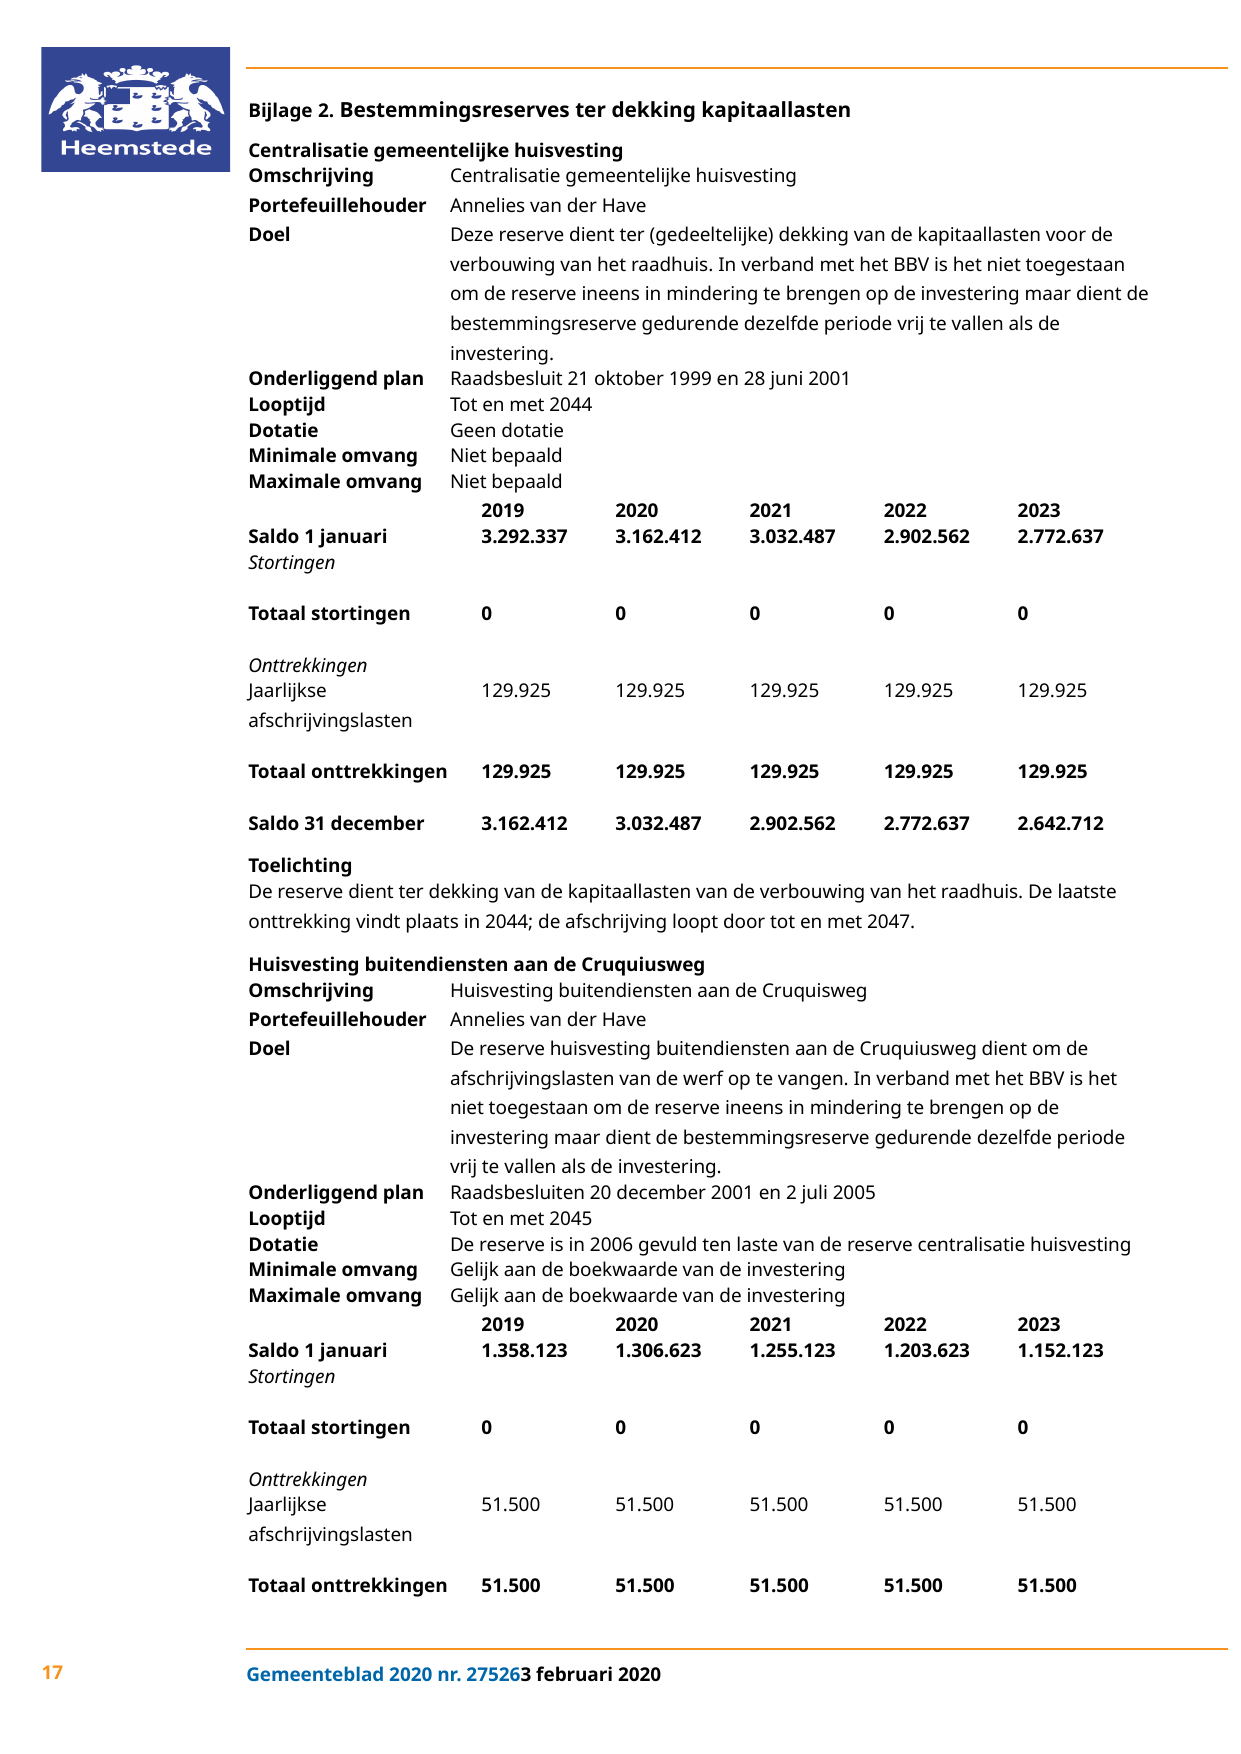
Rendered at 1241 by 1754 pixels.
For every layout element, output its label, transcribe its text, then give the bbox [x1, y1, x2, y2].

table_cell [1018, 575, 1152, 600]
table_cell [248, 626, 481, 652]
table_cell [615, 549, 749, 574]
table_cell Jaarlijkse afschrijvingslasten [248, 678, 481, 733]
table_cell [615, 626, 749, 652]
table_header Huisvesting buitendiensten aan de Cruquisweg Annelies van der Have [450, 977, 1152, 1032]
table_cell [481, 1363, 615, 1389]
table_cell [884, 652, 1017, 677]
table_header Doel [248, 1035, 450, 1179]
table_cell [481, 784, 615, 810]
table_cell [481, 549, 615, 574]
table_cell Onderliggend plan [248, 365, 450, 391]
table_cell [1018, 1547, 1152, 1573]
table_cell [884, 1547, 1017, 1573]
table_cell Saldo 1 januari [248, 1337, 481, 1363]
table_cell [248, 1389, 481, 1414]
table_cell 1.152.123 [1018, 1337, 1152, 1363]
table_cell Totaal onttrekkingen [248, 759, 481, 784]
table_cell Maximale omvang [248, 468, 450, 494]
table_cell [248, 1547, 481, 1573]
table_cell 3.162.412 [615, 523, 749, 549]
table_cell [481, 1466, 615, 1492]
table_cell [1018, 1466, 1152, 1492]
table_cell Maximale omvang [248, 1283, 450, 1308]
table_cell 51.500 [1018, 1573, 1152, 1598]
table_cell 1.255.123 [749, 1337, 883, 1363]
table_cell [1018, 652, 1152, 677]
table_cell Minimale omvang [248, 443, 450, 468]
table_header [248, 1311, 481, 1337]
table_cell [884, 1466, 1017, 1492]
table_cell 0 [884, 600, 1017, 626]
table_cell [884, 1440, 1017, 1466]
table_cell Saldo 31 december [248, 810, 481, 836]
table_cell [749, 1389, 883, 1414]
table_cell [615, 1440, 749, 1466]
table_cell 3.032.487 [749, 523, 883, 549]
table_cell [615, 1363, 749, 1389]
table_cell 51.500 [481, 1492, 615, 1547]
table_cell 129.925 [884, 678, 1017, 733]
table_cell 0 [749, 600, 883, 626]
table_cell [749, 626, 883, 652]
table_cell Niet bepaald [450, 443, 1152, 468]
table_cell Gelijk aan de boekwaarde van de investering [450, 1257, 1152, 1282]
table_cell [749, 1440, 883, 1466]
table_cell 0 [615, 600, 749, 626]
table_cell [749, 1466, 883, 1492]
table_cell 51.500 [884, 1573, 1017, 1598]
table_cell 2.772.637 [884, 810, 1017, 836]
table_cell 3.292.337 [481, 523, 615, 549]
table_cell [884, 733, 1017, 758]
table_cell [481, 652, 615, 677]
table_cell [749, 549, 883, 574]
table_cell Dotatie [248, 417, 450, 443]
table_cell Stortingen [248, 1363, 481, 1389]
table_cell [884, 575, 1017, 600]
table_cell Saldo 1 januari [248, 523, 481, 549]
table_cell Totaal stortingen [248, 600, 481, 626]
picture [41, 47, 231, 172]
table_cell [884, 1363, 1017, 1389]
table_header 2023 [1018, 1311, 1152, 1337]
table_cell De reserve is in 2006 gevuld ten laste van de reserve centralisatie huisvesting [450, 1231, 1152, 1257]
text Bijlage 2. Bestemmingsreserves ter dekking kapitaallasten [248, 95, 1152, 123]
table_header Omschrijving Portefeuillehouder [248, 977, 450, 1032]
table_header 2023 [1018, 498, 1152, 523]
text Centralisatie gemeentelijke huisvesting [248, 137, 1152, 163]
table_cell 0 [481, 600, 615, 626]
table_cell [1018, 1363, 1152, 1389]
table_cell 129.925 [884, 759, 1017, 784]
table_cell [749, 652, 883, 677]
table_cell [749, 1363, 883, 1389]
table_cell 0 [481, 1414, 615, 1440]
table_cell 129.925 [749, 678, 883, 733]
table_header Deze reserve dient ter (gedeeltelijke) dekking van de kapitaallasten voor de verbouwing van het raadhuis. In verband met het BBV is het niet toegestaan om de reserve ineens in mindering te brengen op de investering maar dient de bestemmingsreserve gedurende dezelfde periode vrij te vallen als de investering. [450, 221, 1152, 365]
table_cell [481, 1547, 615, 1573]
table_cell 2.772.637 [1018, 523, 1152, 549]
table_header 2019 [481, 498, 615, 523]
table_cell Tot en met 2045 [450, 1205, 1152, 1231]
table_cell [749, 784, 883, 810]
table_header 2021 [749, 498, 883, 523]
table_cell 51.500 [615, 1492, 749, 1547]
table_cell 51.500 [749, 1492, 883, 1547]
table_cell [749, 733, 883, 758]
table_cell Minimale omvang [248, 1257, 450, 1282]
table_cell Stortingen [248, 549, 481, 574]
table_cell 129.925 [615, 759, 749, 784]
table_cell [884, 784, 1017, 810]
table_cell 0 [1018, 600, 1152, 626]
text De reserve dient ter dekking van de kapitaallasten van de verbouwing van het raadhuis. De laatste onttrekking vindt plaats in 2044; de afschrijving loopt door tot en met 2047. [248, 878, 1152, 933]
table_cell 51.500 [1018, 1492, 1152, 1547]
table_cell 51.500 [615, 1573, 749, 1598]
table_cell [884, 1389, 1017, 1414]
table_header 2020 [615, 498, 749, 523]
table_cell 51.500 [884, 1492, 1017, 1547]
table_cell 3.162.412 [481, 810, 615, 836]
table_cell [481, 575, 615, 600]
table_cell 1.306.623 [615, 1337, 749, 1363]
table_cell [749, 1547, 883, 1573]
table_cell [1018, 784, 1152, 810]
table_cell Looptijd [248, 391, 450, 417]
table_cell [481, 626, 615, 652]
table_cell [615, 652, 749, 677]
table_cell Niet bepaald [450, 468, 1152, 494]
table_cell 2.902.562 [884, 523, 1017, 549]
table_cell Gelijk aan de boekwaarde van de investering [450, 1283, 1152, 1308]
table_cell 129.925 [481, 678, 615, 733]
table_cell [248, 733, 481, 758]
table_cell [749, 575, 883, 600]
table_cell Totaal onttrekkingen [248, 1573, 481, 1598]
table_cell 129.925 [481, 759, 615, 784]
table_cell 2.902.562 [749, 810, 883, 836]
table_cell [248, 1440, 481, 1466]
table_cell [615, 575, 749, 600]
table_cell 3.032.487 [615, 810, 749, 836]
table_cell 129.925 [1018, 678, 1152, 733]
table_cell Tot en met 2044 [450, 391, 1152, 417]
table_cell Onttrekkingen [248, 652, 481, 677]
table_cell [1018, 1440, 1152, 1466]
table_cell [1018, 1389, 1152, 1414]
table_cell [1018, 733, 1152, 758]
table_header De reserve huisvesting buitendiensten aan de Cruquiusweg dient om de afschrijvingslasten van de werf op te vangen. In verband met het BBV is het niet toegestaan om de reserve ineens in mindering te brengen op de investering maar dient de bestemmingsreserve gedurende dezelfde periode vrij te vallen als de investering. [450, 1035, 1152, 1179]
table_cell [248, 575, 481, 600]
table_cell [481, 1440, 615, 1466]
table_cell 1.203.623 [884, 1337, 1017, 1363]
table_cell 51.500 [481, 1573, 615, 1598]
table_header Omschrijving Portefeuillehouder [248, 163, 450, 218]
table_header [248, 498, 481, 523]
text Toelichting [248, 852, 1152, 878]
table_cell Raadsbesluiten 20 december 2001 en 2 juli 2005 [450, 1180, 1152, 1205]
table_cell [481, 733, 615, 758]
table_cell 0 [884, 1414, 1017, 1440]
table_cell [615, 1547, 749, 1573]
table_cell Dotatie [248, 1231, 450, 1257]
table_cell [615, 784, 749, 810]
table_cell [615, 733, 749, 758]
table_cell Totaal stortingen [248, 1414, 481, 1440]
table_header 2022 [884, 1311, 1017, 1337]
table_cell 0 [615, 1414, 749, 1440]
table_cell [615, 1389, 749, 1414]
table_cell [481, 1389, 615, 1414]
table_header 2020 [615, 1311, 749, 1337]
table_header 2022 [884, 498, 1017, 523]
table_cell [248, 784, 481, 810]
table_cell 129.925 [615, 678, 749, 733]
table_cell Jaarlijkse afschrijvingslasten [248, 1492, 481, 1547]
table_cell Onderliggend plan [248, 1180, 450, 1205]
table_cell 129.925 [749, 759, 883, 784]
table_cell 2.642.712 [1018, 810, 1152, 836]
table_cell [884, 549, 1017, 574]
table_cell 0 [749, 1414, 883, 1440]
table_header Doel [248, 221, 450, 365]
table_cell 129.925 [1018, 759, 1152, 784]
table_cell Geen dotatie [450, 417, 1152, 443]
table_header Centralisatie gemeentelijke huisvesting Annelies van der Have [450, 163, 1152, 218]
table_cell [1018, 549, 1152, 574]
table_header 2021 [749, 1311, 883, 1337]
table_cell 51.500 [749, 1573, 883, 1598]
table_cell 0 [1018, 1414, 1152, 1440]
table_cell Raadsbesluit 21 oktober 1999 en 28 juni 2001 [450, 365, 1152, 391]
table_cell 1.358.123 [481, 1337, 615, 1363]
table_cell [1018, 626, 1152, 652]
table_cell [884, 626, 1017, 652]
text Huisvesting buitendiensten aan de Cruquiusweg [248, 951, 1152, 977]
table_cell Looptijd [248, 1205, 450, 1231]
table_cell Onttrekkingen [248, 1466, 481, 1492]
table_header 2019 [481, 1311, 615, 1337]
table_cell [615, 1466, 749, 1492]
